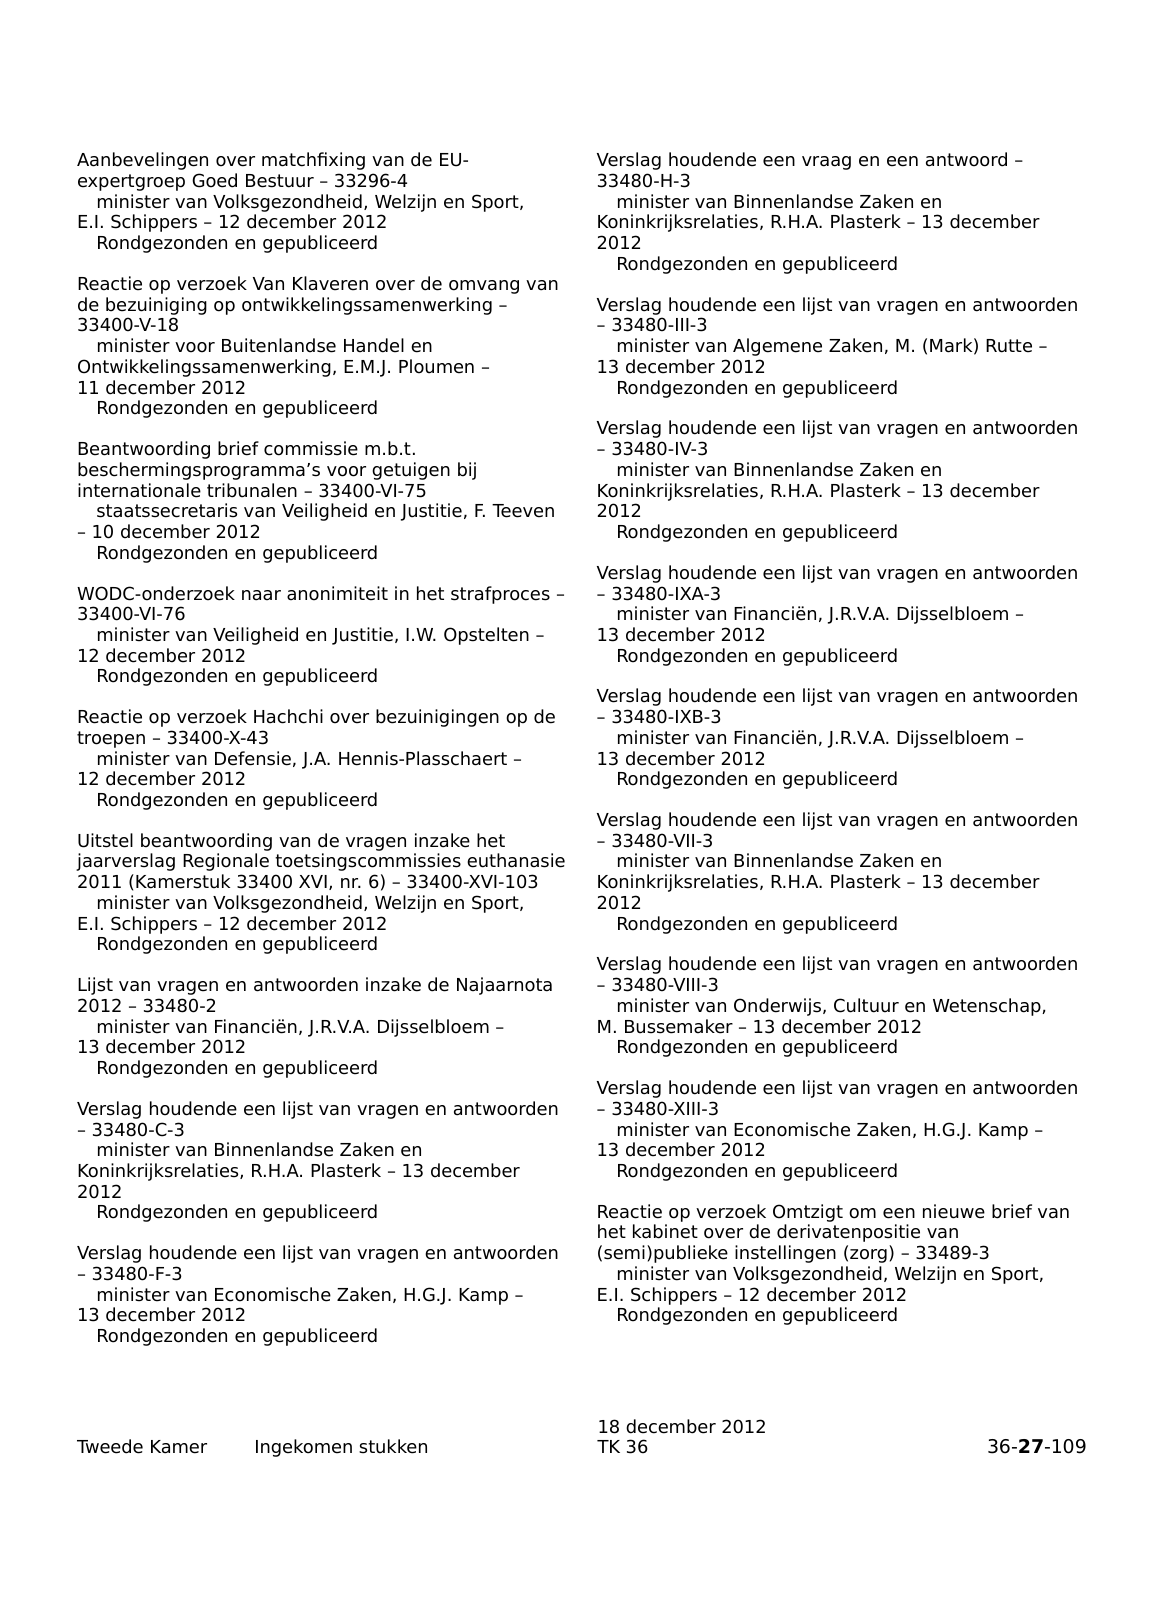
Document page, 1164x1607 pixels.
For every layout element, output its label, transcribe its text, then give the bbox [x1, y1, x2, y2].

text minister van Binnenlandse Zaken en Koninkrijksrelaties, R.H.A. Plasterk – 13 december 2012 [77, 1140, 567, 1202]
text Rondgezonden en gepubliceerd [596, 913, 1087, 934]
text Verslag houdende een lijst van vragen en antwoorden – 33480-IV-3 [596, 418, 1087, 460]
text Rondgezonden en gepubliceerd [77, 666, 567, 687]
text Verslag houdende een vraag en een antwoord – 33480-H-3 [596, 150, 1087, 192]
text Rondgezonden en gepubliceerd [596, 1161, 1087, 1182]
text Rondgezonden en gepubliceerd [596, 646, 1087, 666]
text minister van Volksgezondheid, Welzijn en Sport, E.I. Schippers – 12 december 2012 [77, 893, 567, 934]
text minister van Financiën, J.R.V.A. Dijsselbloem – 13 december 2012 [596, 728, 1087, 769]
text Rondgezonden en gepubliceerd [77, 1058, 567, 1079]
text Reactie op verzoek Omtzigt om een nieuwe brief van het kabinet over de derivatenpositie van (semi)publieke instellingen (zorg) – 33489-3 [596, 1202, 1087, 1264]
text Verslag houdende een lijst van vragen en antwoorden – 33480-VII-3 [596, 810, 1087, 851]
text minister van Algemene Zaken, M. (Mark) Rutte – 13 december 2012 [596, 336, 1087, 377]
text Uitstel beantwoording van de vragen inzake het jaarverslag Regionale toetsingscommissies euthanasie 2011 (Kamerstuk 33400 XVI, nr. 6) – 33400-XVI-103 [77, 831, 567, 893]
text minister van Financiën, J.R.V.A. Dijsselbloem – 13 december 2012 [77, 1016, 567, 1058]
text minister van Volksgezondheid, Welzijn en Sport, E.I. Schippers – 12 december 2012 [596, 1264, 1087, 1305]
text minister van Binnenlandse Zaken en Koninkrijksrelaties, R.H.A. Plasterk – 13 december 2012 [596, 851, 1087, 913]
text minister van Economische Zaken, H.G.J. Kamp – 13 december 2012 [77, 1284, 567, 1326]
text minister van Binnenlandse Zaken en Koninkrijksrelaties, R.H.A. Plasterk – 13 december 2012 [596, 192, 1087, 254]
text minister van Volksgezondheid, Welzijn en Sport, E.I. Schippers – 12 december 2012 [77, 192, 567, 233]
text Verslag houdende een lijst van vragen en antwoorden – 33480-XIII-3 [596, 1078, 1087, 1119]
text Beantwoording brief commissie m.b.t. beschermingsprogramma’s voor getuigen bij internationale tribunalen – 33400-VI-75 [77, 439, 567, 501]
text WODC-onderzoek naar anonimiteit in het strafproces – 33400-VI-76 [77, 583, 567, 625]
text Rondgezonden en gepubliceerd [77, 543, 567, 563]
text Verslag houdende een lijst van vragen en antwoorden – 33480-IXB-3 [596, 686, 1087, 728]
text minister van Binnenlandse Zaken en Koninkrijksrelaties, R.H.A. Plasterk – 13 december 2012 [596, 460, 1087, 522]
text minister van Veiligheid en Justitie, I.W. Opstelten – 12 december 2012 [77, 625, 567, 666]
text minister voor Buitenlandse Handel en Ontwikkelingssamenwerking, E.M.J. Ploumen – 11 december 2012 [77, 336, 567, 398]
text minister van Financiën, J.R.V.A. Dijsselbloem – 13 december 2012 [596, 604, 1087, 646]
text Rondgezonden en gepubliceerd [77, 1326, 567, 1347]
text Verslag houdende een lijst van vragen en antwoorden – 33480-C-3 [77, 1099, 567, 1140]
text Rondgezonden en gepubliceerd [596, 522, 1087, 543]
text staatssecretaris van Veiligheid en Justitie, F. Teeven – 10 december 2012 [77, 501, 567, 543]
text Rondgezonden en gepubliceerd [596, 377, 1087, 398]
text Lijst van vragen en antwoorden inzake de Najaarnota 2012 – 33480-2 [77, 975, 567, 1016]
text Rondgezonden en gepubliceerd [77, 233, 567, 254]
text Verslag houdende een lijst van vragen en antwoorden – 33480-VIII-3 [596, 954, 1087, 996]
text Rondgezonden en gepubliceerd [596, 254, 1087, 274]
text Rondgezonden en gepubliceerd [596, 769, 1087, 790]
text Rondgezonden en gepubliceerd [77, 790, 567, 811]
text Reactie op verzoek Van Klaveren over de omvang van de bezuiniging op ontwikkelingssamenwerking – 33400-V-18 [77, 274, 567, 336]
text Verslag houdende een lijst van vragen en antwoorden – 33480-III-3 [596, 294, 1087, 336]
text Rondgezonden en gepubliceerd [77, 934, 567, 955]
text Reactie op verzoek Hachchi over bezuinigingen op de troepen – 33400-X-43 [77, 707, 567, 748]
text minister van Defensie, J.A. Hennis-Plasschaert – 12 december 2012 [77, 748, 567, 790]
text Verslag houdende een lijst van vragen en antwoorden – 33480-IXA-3 [596, 563, 1087, 604]
text Verslag houdende een lijst van vragen en antwoorden – 33480-F-3 [77, 1243, 567, 1284]
text Rondgezonden en gepubliceerd [77, 1202, 567, 1223]
text Aanbevelingen over matchfixing van de EU-expertgroep Goed Bestuur – 33296-4 [77, 150, 567, 192]
text minister van Onderwijs, Cultuur en Wetenschap, M. Bussemaker – 13 december 2012 [596, 996, 1087, 1037]
text Rondgezonden en gepubliceerd [596, 1037, 1087, 1058]
text Rondgezonden en gepubliceerd [77, 398, 567, 419]
text minister van Economische Zaken, H.G.J. Kamp – 13 december 2012 [596, 1119, 1087, 1161]
text Rondgezonden en gepubliceerd [596, 1305, 1087, 1326]
